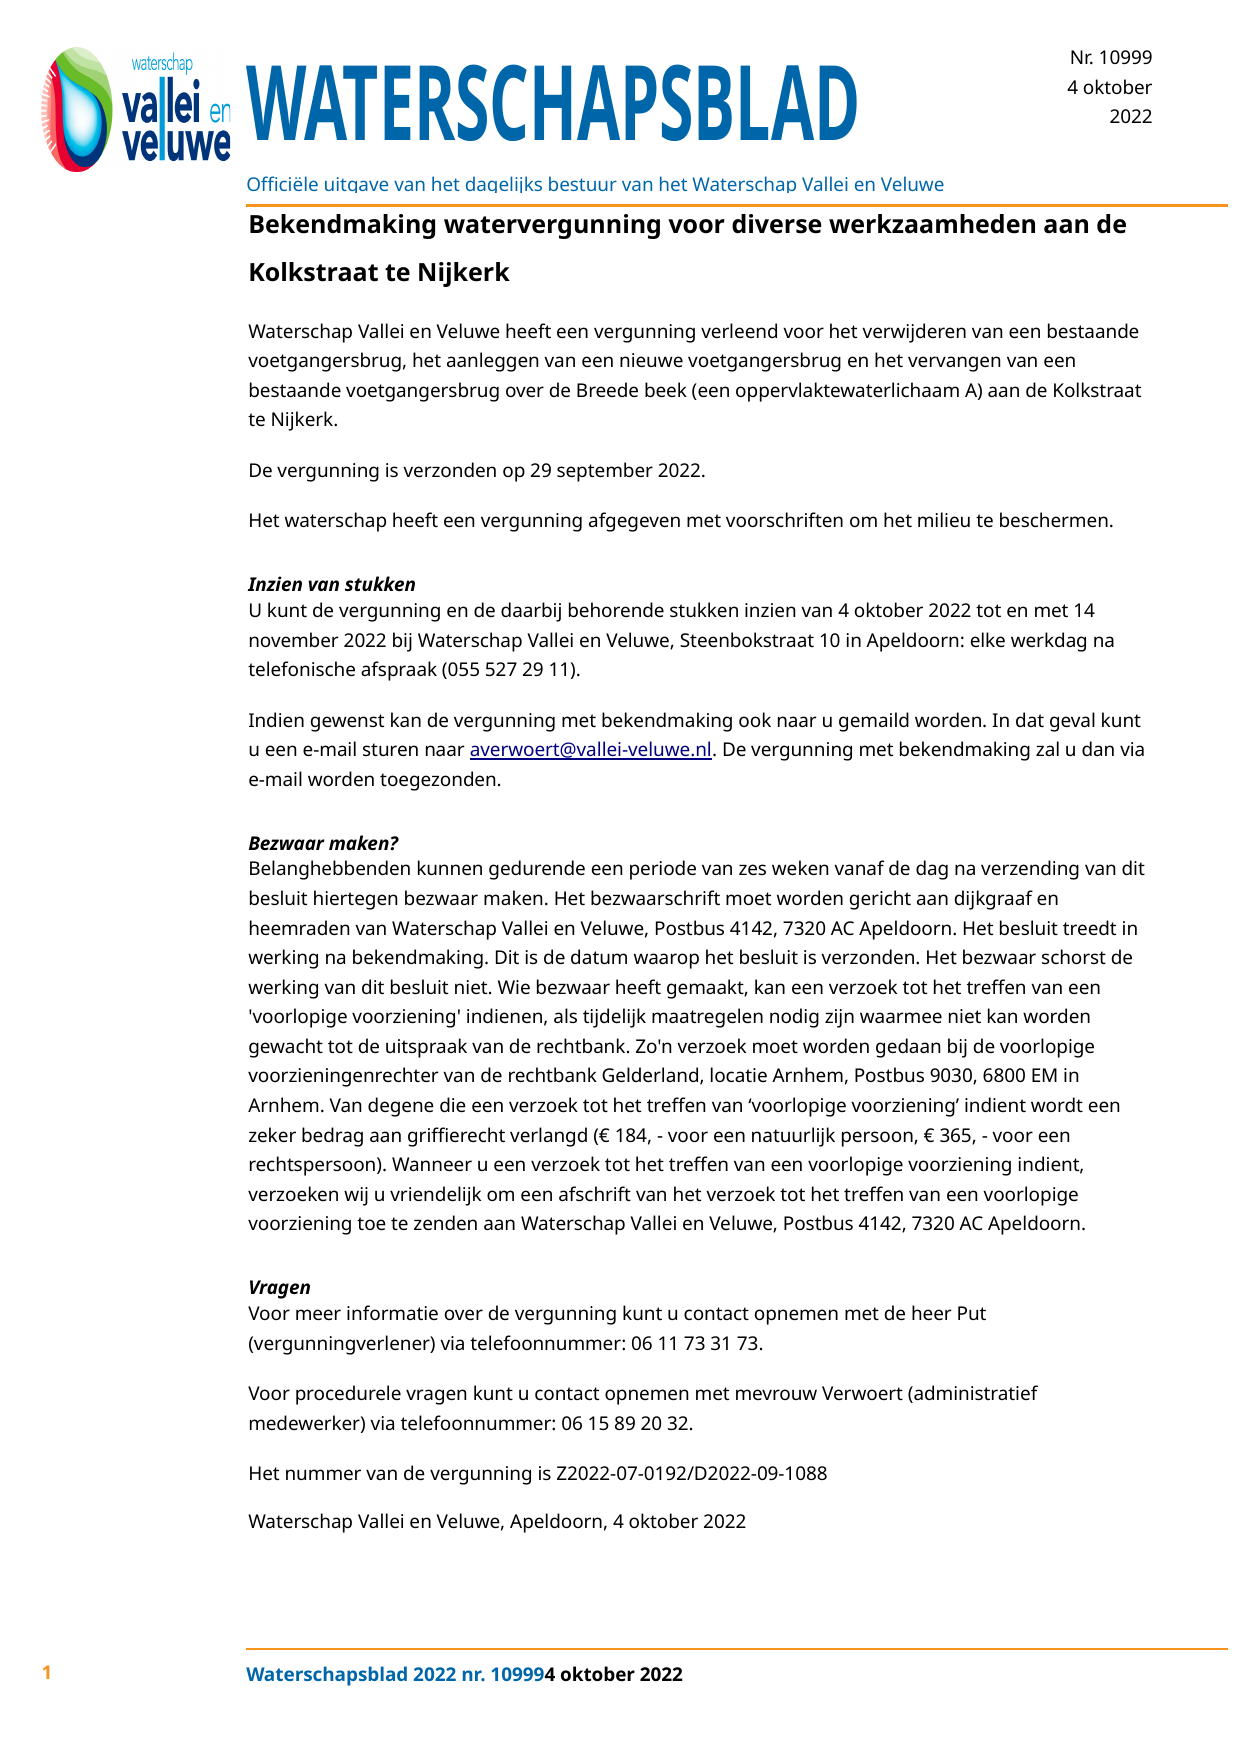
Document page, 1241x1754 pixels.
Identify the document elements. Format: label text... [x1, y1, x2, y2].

text Het nummer van de vergunning is Z2022-07-0192/D2022-09-1088 [248, 1460, 1152, 1486]
text Inzien van stukken [248, 571, 1152, 597]
text Voor meer informatie over de vergunning kunt u contact opnemen met de heer Put (vergunningverlener) via telefoonnummer: 06 11 73 31 73. [248, 1300, 1152, 1356]
picture [41, 47, 231, 172]
text Vragen [248, 1274, 1152, 1300]
text Indien gewenst kan de vergunning met bekendmaking ook naar u gemaild worden. In dat geval kunt u een e-mail sturen naar averwoert@vallei-veluwe.nl. De vergunning met bekendmaking zal u dan via e-mail worden toegezonden. [248, 707, 1152, 792]
text Belanghebbenden kunnen gedurende een periode van zes weken vanaf de dag na verzending van dit besluit hiertegen bezwaar maken. Het bezwaarschrift moet worden gericht aan dijkgraaf en heemraden van Waterschap Vallei en Veluwe, Postbus 4142, 7320 AC Apeldoorn. Het besluit treedt in werking na bekendmaking. Dit is de datum waarop het besluit is verzonden. Het bezwaar schorst de werking van dit besluit niet. Wie bezwaar heeft gemaakt, kan een verzoek tot het treffen van een 'voorlopige voorziening' indienen, als tijdelijk maatregelen nodig zijn waarmee niet kan worden gewacht tot de uitspraak van de rechtbank. Zo'n verzoek moet worden gedaan bij de voorlopige voorzieningenrechter van de rechtbank Gelderland, locatie Arnhem, Postbus 9030, 6800 EM in Arnhem. Van degene die een verzoek tot het treffen van ‘voorlopige voorziening’ indient wordt een zeker bedrag aan griffierecht verlangd (€ 184, - voor een natuurlijk persoon, € 365, - voor een rechtspersoon). Wanneer u een verzoek tot het treffen van een voorlopige voorziening indient, verzoeken wij u vriendelijk om een afschrift van het verzoek tot het treffen van een voorlopige voorziening toe te zenden aan Waterschap Vallei en Veluwe, Postbus 4142, 7320 AC Apeldoorn. [248, 856, 1152, 1236]
text Waterschap Vallei en Veluwe, Apeldoorn, 4 oktober 2022 [248, 1508, 1152, 1534]
text Waterschap Vallei en Veluwe heeft een vergunning verleend voor het verwijderen van een bestaande voetgangersbrug, het aanleggen van een nieuwe voetgangersbrug en het vervangen van een bestaande voetgangersbrug over de Breede beek (een oppervlaktewaterlichaam A) aan de Kolkstraat te Nijkerk. [248, 318, 1152, 432]
text De vergunning is verzonden op 29 september 2022. [248, 457, 1152, 483]
text U kunt de vergunning en de daarbij behorende stukken inzien van 4 oktober 2022 tot en met 14 november 2022 bij Waterschap Vallei en Veluwe, Steenbokstraat 10 in Apeldoorn: elke werkdag na telefonische afspraak (055 527 29 11). [248, 597, 1152, 682]
text Het waterschap heeft een vergunning afgegeven met voorschriften om het milieu te beschermen. [248, 507, 1152, 533]
text Voor procedurele vragen kunt u contact opnemen met mevrouw Verwoert (administratief medewerker) via telefoonnummer: 06 15 89 20 32. [248, 1380, 1152, 1436]
text Bezwaar maken? [248, 830, 1152, 856]
text Bekendmaking watervergunning voor diverse werkzaamheden aan de Kolkstraat te Nijkerk [248, 207, 1152, 288]
